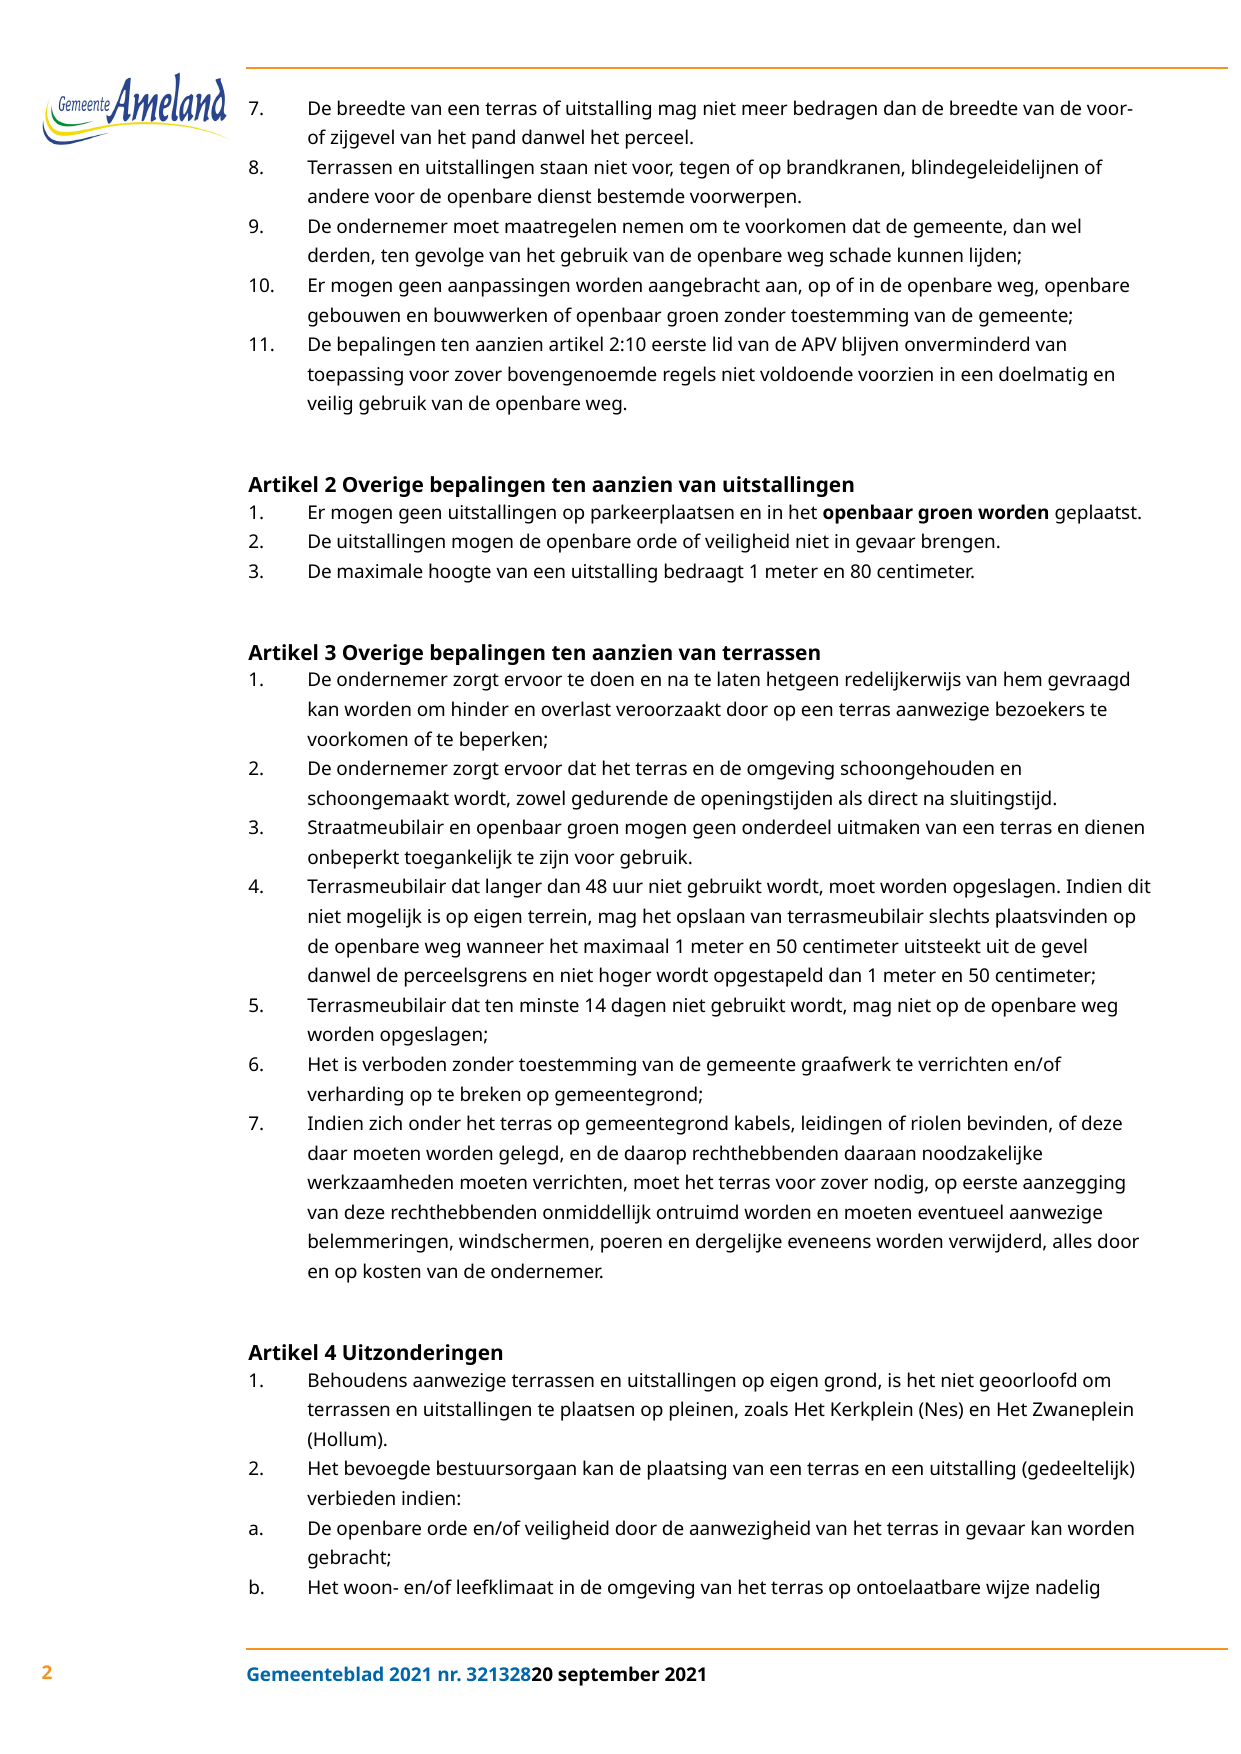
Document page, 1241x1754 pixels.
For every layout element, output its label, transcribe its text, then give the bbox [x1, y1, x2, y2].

list Indien zich onder het terras op gemeentegrond kabels, leidingen of riolen bevinden, of deze daar moeten worden gelegd, en de daarop rechthebbenden daaraan noodzakelijke werkzaamheden moeten verrichten, moet het terras voor zover nodig, op eerste aanzegging van deze rechthebbenden onmiddellijk ontruimd worden en moeten eventueel aanwezige belemmeringen, windschermen, poeren en dergelijke eveneens worden verwijderd, alles door en op kosten van de ondernemer. [248, 1110, 1152, 1284]
list Terrasmeubilair dat ten minste 14 dagen niet gebruikt wordt, mag niet op de openbare weg worden opgeslagen; [248, 992, 1152, 1047]
list Het is verboden zonder toestemming van de gemeente graafwerk te verrichten en/of verharding op te breken op gemeentegrond; [248, 1051, 1152, 1107]
list Er mogen geen uitstallingen op parkeerplaatsen en in het openbaar groen worden geplaatst. [248, 499, 1152, 525]
list De maximale hoogte van een uitstalling bedraagt 1 meter en 80 centimeter. [248, 558, 1152, 584]
list De ondernemer zorgt ervoor dat het terras en de omgeving schoongehouden en schoongemaakt wordt, zowel gedurende de openingstijden als direct na sluitingstijd. [248, 755, 1152, 811]
list De openbare orde en/of veiligheid door de aanwezigheid van het terras in gevaar kan worden gebracht; [248, 1515, 1152, 1570]
picture [41, 47, 231, 172]
text Artikel 3 Overige bepalingen ten aanzien van terrassen [248, 638, 1152, 667]
list De breedte van een terras of uitstalling mag niet meer bedragen dan de breedte van de voor- of zijgevel van het pand danwel het perceel. [248, 95, 1152, 150]
list Terrasmeubilair dat langer dan 48 uur niet gebruikt wordt, moet worden opgeslagen. Indien dit niet mogelijk is op eigen terrein, mag het opslaan van terrasmeubilair slechts plaatsvinden op de openbare weg wanneer het maximaal 1 meter en 50 centimeter uitsteekt uit de gevel danwel de perceelsgrens en niet hoger wordt opgestapeld dan 1 meter en 50 centimeter; [248, 874, 1152, 988]
list Het bevoegde bestuursorgaan kan de plaatsing van een terras en een uitstalling (gedeeltelijk) verbieden indien: [248, 1456, 1152, 1511]
list Behoudens aanwezige terrassen en uitstallingen op eigen grond, is het niet geoorloofd om terrassen en uitstallingen te plaatsen op pleinen, zoals Het Kerkplein (Nes) en Het Zwaneplein (Hollum). [248, 1367, 1152, 1452]
list De uitstallingen mogen de openbare orde of veiligheid niet in gevaar brengen. [248, 529, 1152, 554]
text Artikel 4 Uitzonderingen [248, 1338, 1152, 1367]
list De bepalingen ten aanzien artikel 2:10 eerste lid van de APV blijven onverminderd van toepassing voor zover bovengenoemde regels niet voldoende voorzien in een doelmatig en veilig gebruik van de openbare weg. [248, 331, 1152, 416]
text Artikel 2 Overige bepalingen ten aanzien van uitstallingen [248, 471, 1152, 499]
list De ondernemer moet maatregelen nemen om te voorkomen dat de gemeente, dan wel derden, ten gevolge van het gebruik van de openbare weg schade kunnen lijden; [248, 213, 1152, 268]
list Het woon- en/of leefklimaat in de omgeving van het terras op ontoelaatbare wijze nadelig [248, 1574, 1152, 1599]
list De ondernemer zorgt ervoor te doen en na te laten hetgeen redelijkerwijs van hem gevraagd kan worden om hinder en overlast veroorzaakt door op een terras aanwezige bezoekers te voorkomen of te beperken; [248, 667, 1152, 752]
list Straatmeubilair en openbaar groen mogen geen onderdeel uitmaken van een terras en dienen onbeperkt toegankelijk te zijn voor gebruik. [248, 814, 1152, 870]
list Er mogen geen aanpassingen worden aangebracht aan, op of in de openbare weg, openbare gebouwen en bouwwerken of openbaar groen zonder toestemming van de gemeente; [248, 272, 1152, 328]
list Terrassen en uitstallingen staan niet voor, tegen of op brandkranen, blindegeleidelijnen of andere voor de openbare dienst bestemde voorwerpen. [248, 154, 1152, 209]
